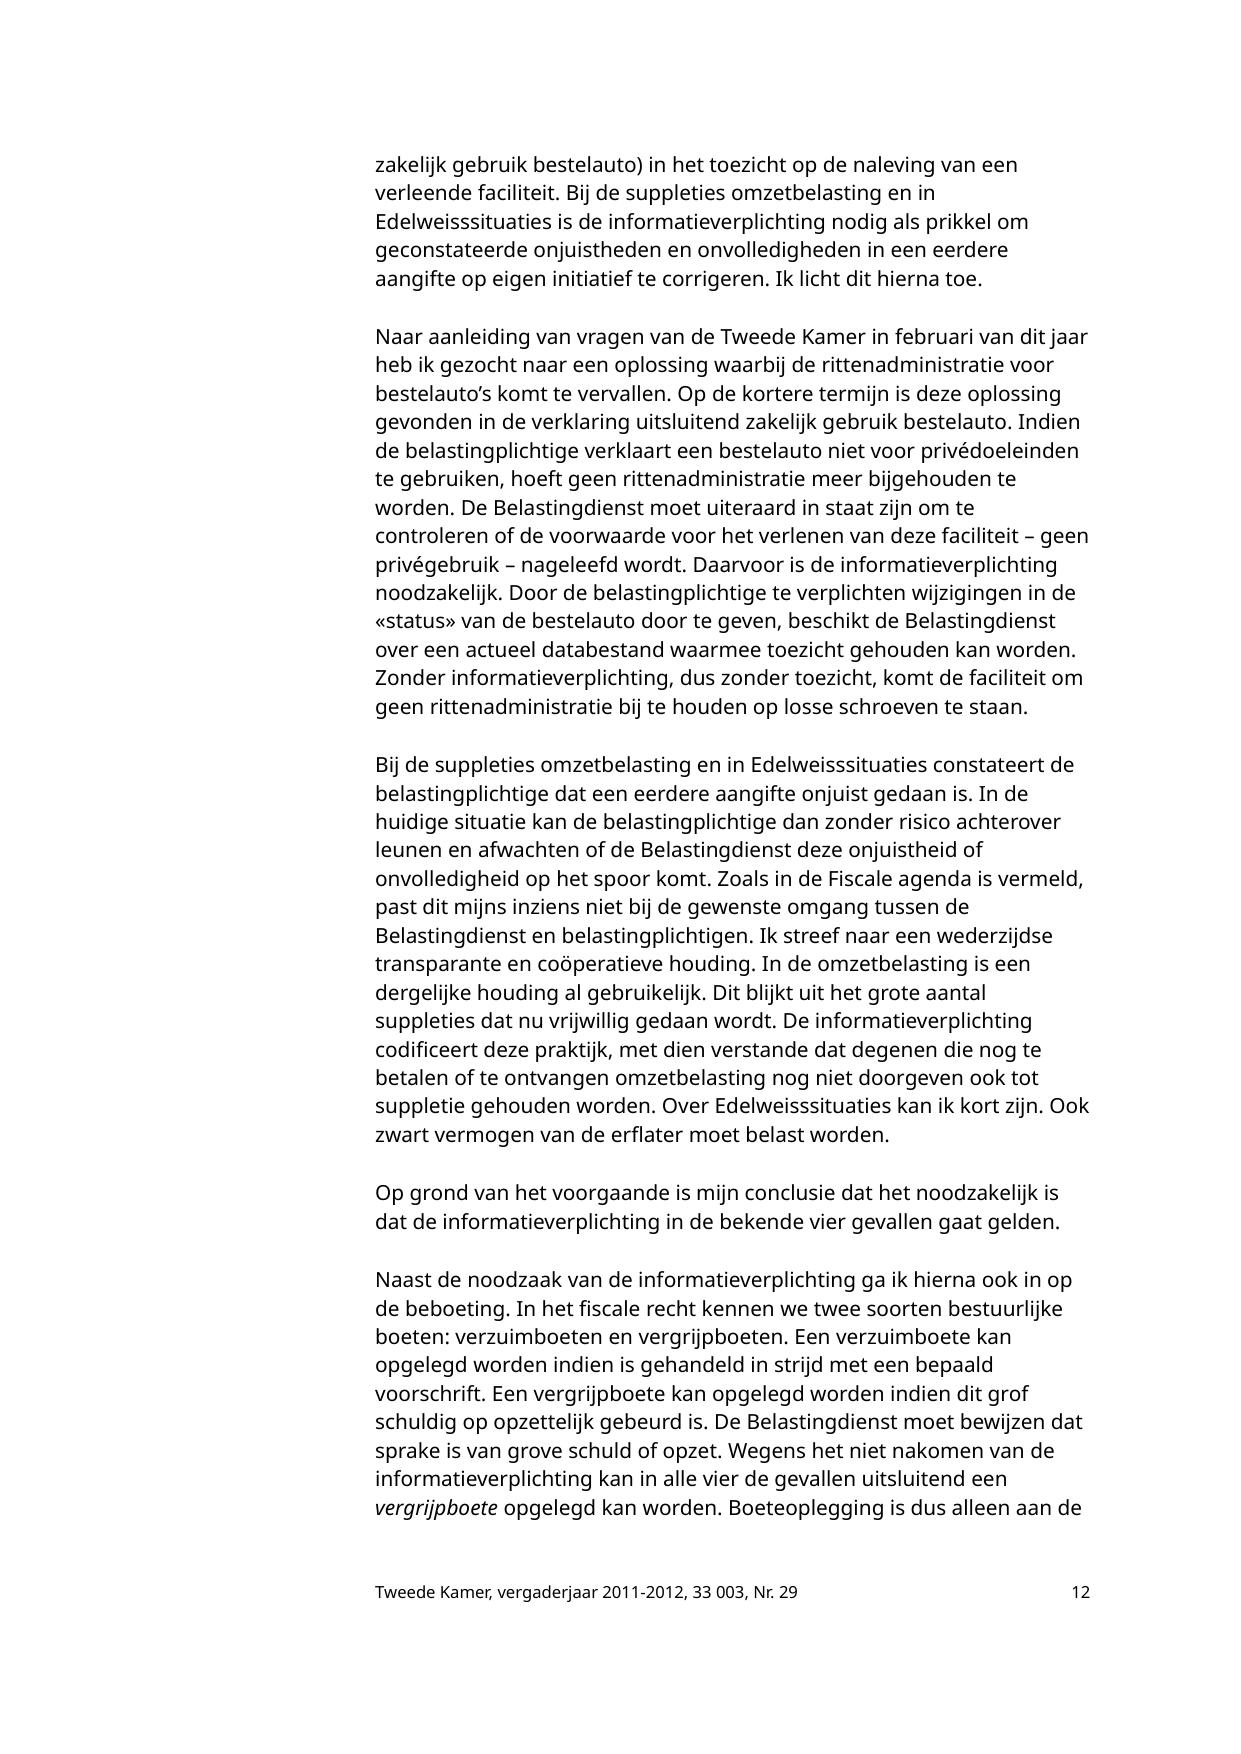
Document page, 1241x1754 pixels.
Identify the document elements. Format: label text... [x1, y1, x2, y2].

text zakelijk gebruik bestelauto) in het toezicht op de naleving van een verleende faciliteit. Bij de suppleties omzetbelasting en in Edelweisssituaties is de informatieverplichting nodig als prikkel om geconstateerde onjuistheden en onvolledigheden in een eerdere aangifte op eigen initiatief te corrigeren. Ik licht dit hierna toe. [375, 150, 1090, 292]
text Naar aanleiding van vragen van de Tweede Kamer in februari van dit jaar heb ik gezocht naar een oplossing waarbij de rittenadministratie voor bestelauto’s komt te vervallen. Op de kortere termijn is deze oplossing gevonden in de verklaring uitsluitend zakelijk gebruik bestelauto. Indien de belastingplichtige verklaart een bestelauto niet voor privédoeleinden te gebruiken, hoeft geen rittenadministratie meer bijgehouden te worden. De Belastingdienst moet uiteraard in staat zijn om te controleren of de voorwaarde voor het verlenen van deze faciliteit – geen privégebruik – nageleefd wordt. Daarvoor is de informatieverplichting noodzakelijk. Door de belastingplichtige te verplichten wijzigingen in de «status» van de bestelauto door te geven, beschikt de Belastingdienst over een actueel databestand waarmee toezicht gehouden kan worden. Zonder informatieverplichting, dus zonder toezicht, komt de faciliteit om geen rittenadministratie bij te houden op losse schroeven te staan. [375, 322, 1090, 720]
text Naast de noodzaak van de informatieverplichting ga ik hierna ook in op de beboeting. In het fiscale recht kennen we twee soorten bestuurlijke boeten: verzuimboeten en vergrijpboeten. Een verzuimboete kan opgelegd worden indien is gehandeld in strijd met een bepaald voorschrift. Een vergrijpboete kan opgelegd worden indien dit grof schuldig op opzettelijk gebeurd is. De Belastingdienst moet bewijzen dat sprake is van grove schuld of opzet. Wegens het niet nakomen van de informatieverplichting kan in alle vier de gevallen uitsluitend een vergrijpboete opgelegd kan worden. Boeteoplegging is dus alleen aan de [375, 1265, 1090, 1521]
text Bij de suppleties omzetbelasting en in Edelweisssituaties constateert de belastingplichtige dat een eerdere aangifte onjuist gedaan is. In de huidige situatie kan de belastingplichtige dan zonder risico achterover leunen en afwachten of de Belastingdienst deze onjuistheid of onvolledigheid op het spoor komt. Zoals in de Fiscale agenda is vermeld, past dit mijns inziens niet bij de gewenste omgang tussen de Belastingdienst en belastingplichtigen. Ik streef naar een wederzijdse transparante en coöperatieve houding. In de omzetbelasting is een dergelijke houding al gebruikelijk. Dit blijkt uit het grote aantal suppleties dat nu vrijwillig gedaan wordt. De informatieverplichting codificeert deze praktijk, met dien verstande dat degenen die nog te betalen of te ontvangen omzetbelasting nog niet doorgeven ook tot suppletie gehouden worden. Over Edelweisssituaties kan ik kort zijn. Ook zwart vermogen van de erflater moet belast worden. [375, 750, 1090, 1148]
text Op grond van het voorgaande is mijn conclusie dat het noodzakelijk is dat de informatieverplichting in de bekende vier gevallen gaat gelden. [375, 1178, 1090, 1235]
